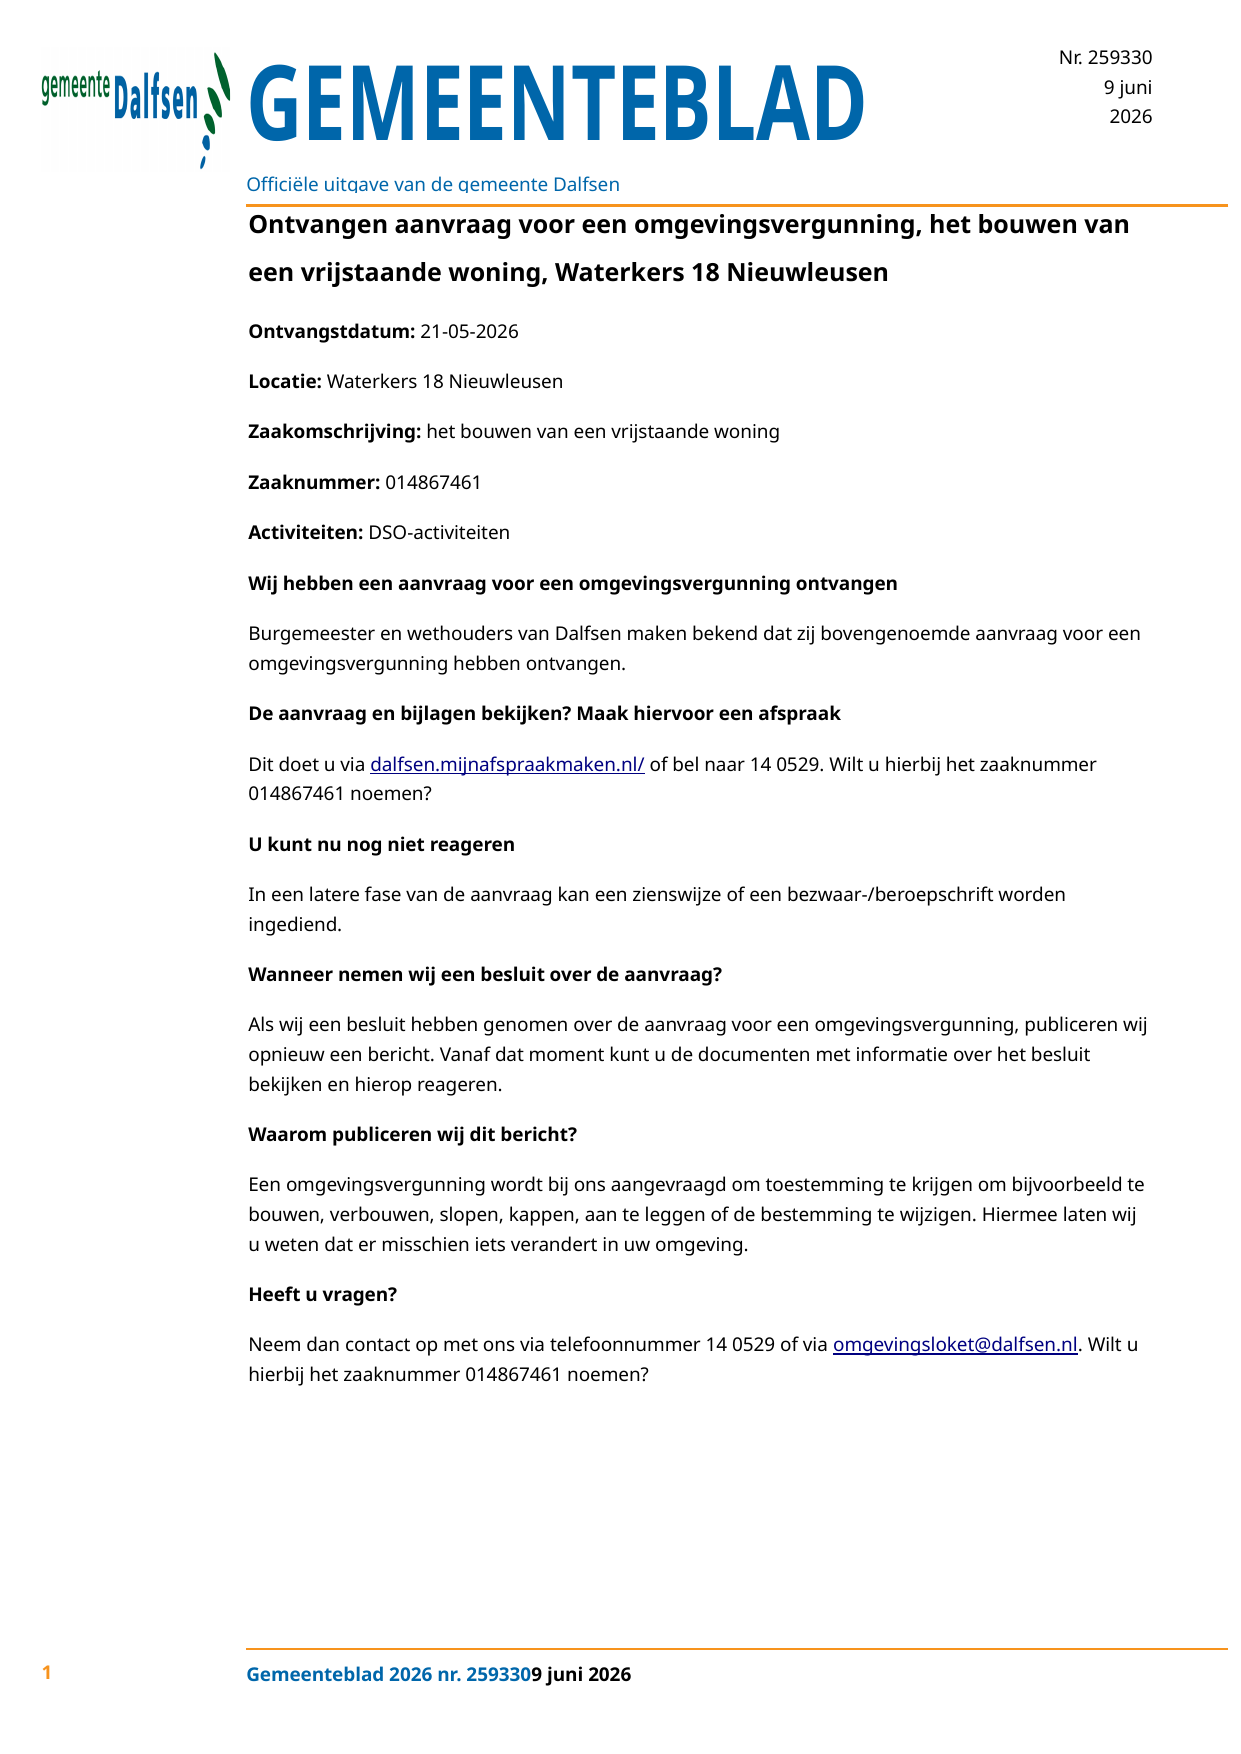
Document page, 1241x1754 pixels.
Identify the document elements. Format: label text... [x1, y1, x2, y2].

text Zaakomschrijving: het bouwen van een vrijstaande woning [248, 419, 1152, 444]
text Ontvangstdatum: 21-05-2026 [248, 318, 1152, 344]
text Heeft u vragen? [248, 1281, 1152, 1307]
text Wanneer nemen wij een besluit over de aanvraag? [248, 961, 1152, 987]
text Als wij een besluit hebben genomen over de aanvraag voor een omgevingsvergunning, publiceren wij opnieuw een bericht. Vanaf dat moment kunt u de documenten met informatie over het besluit bekijken en hierop reageren. [248, 1012, 1152, 1097]
text Een omgevingsvergunning wordt bij ons aangevraagd om toestemming te krijgen om bijvoorbeeld te bouwen, verbouwen, slopen, kappen, aan te leggen of de bestemming te wijzigen. Hiermee laten wij u weten dat er misschien iets verandert in uw omgeving. [248, 1172, 1152, 1257]
text Burgemeester en wethouders van Dalfsen maken bekend dat zij bovengenoemde aanvraag voor een omgevingsvergunning hebben ontvangen. [248, 620, 1152, 676]
picture [41, 47, 231, 172]
text Locatie: Waterkers 18 Nieuwleusen [248, 368, 1152, 394]
text Zaaknummer: 014867461 [248, 469, 1152, 495]
text In een latere fase van de aanvraag kan een zienswijze of een bezwaar-/beroepschrift worden ingediend. [248, 881, 1152, 937]
text Dit doet u via dalfsen.mijnafspraakmaken.nl/ of bel naar 14 0529. Wilt u hierbij het zaaknummer 014867461 noemen? [248, 751, 1152, 806]
text Waarom publiceren wij dit bericht? [248, 1121, 1152, 1147]
text De aanvraag en bijlagen bekijken? Maak hiervoor een afspraak [248, 700, 1152, 726]
text Wij hebben een aanvraag voor een omgevingsvergunning ontvangen [248, 570, 1152, 596]
text Neem dan contact op met ons via telefoonnummer 14 0529 of via omgevingsloket@dalfsen.nl. Wilt u hierbij het zaaknummer 014867461 noemen? [248, 1332, 1152, 1387]
text U kunt nu nog niet reageren [248, 831, 1152, 857]
text Activiteiten: DSO-activiteiten [248, 519, 1152, 545]
text Ontvangen aanvraag voor een omgevingsvergunning, het bouwen van een vrijstaande woning, Waterkers 18 Nieuwleusen [248, 207, 1152, 288]
